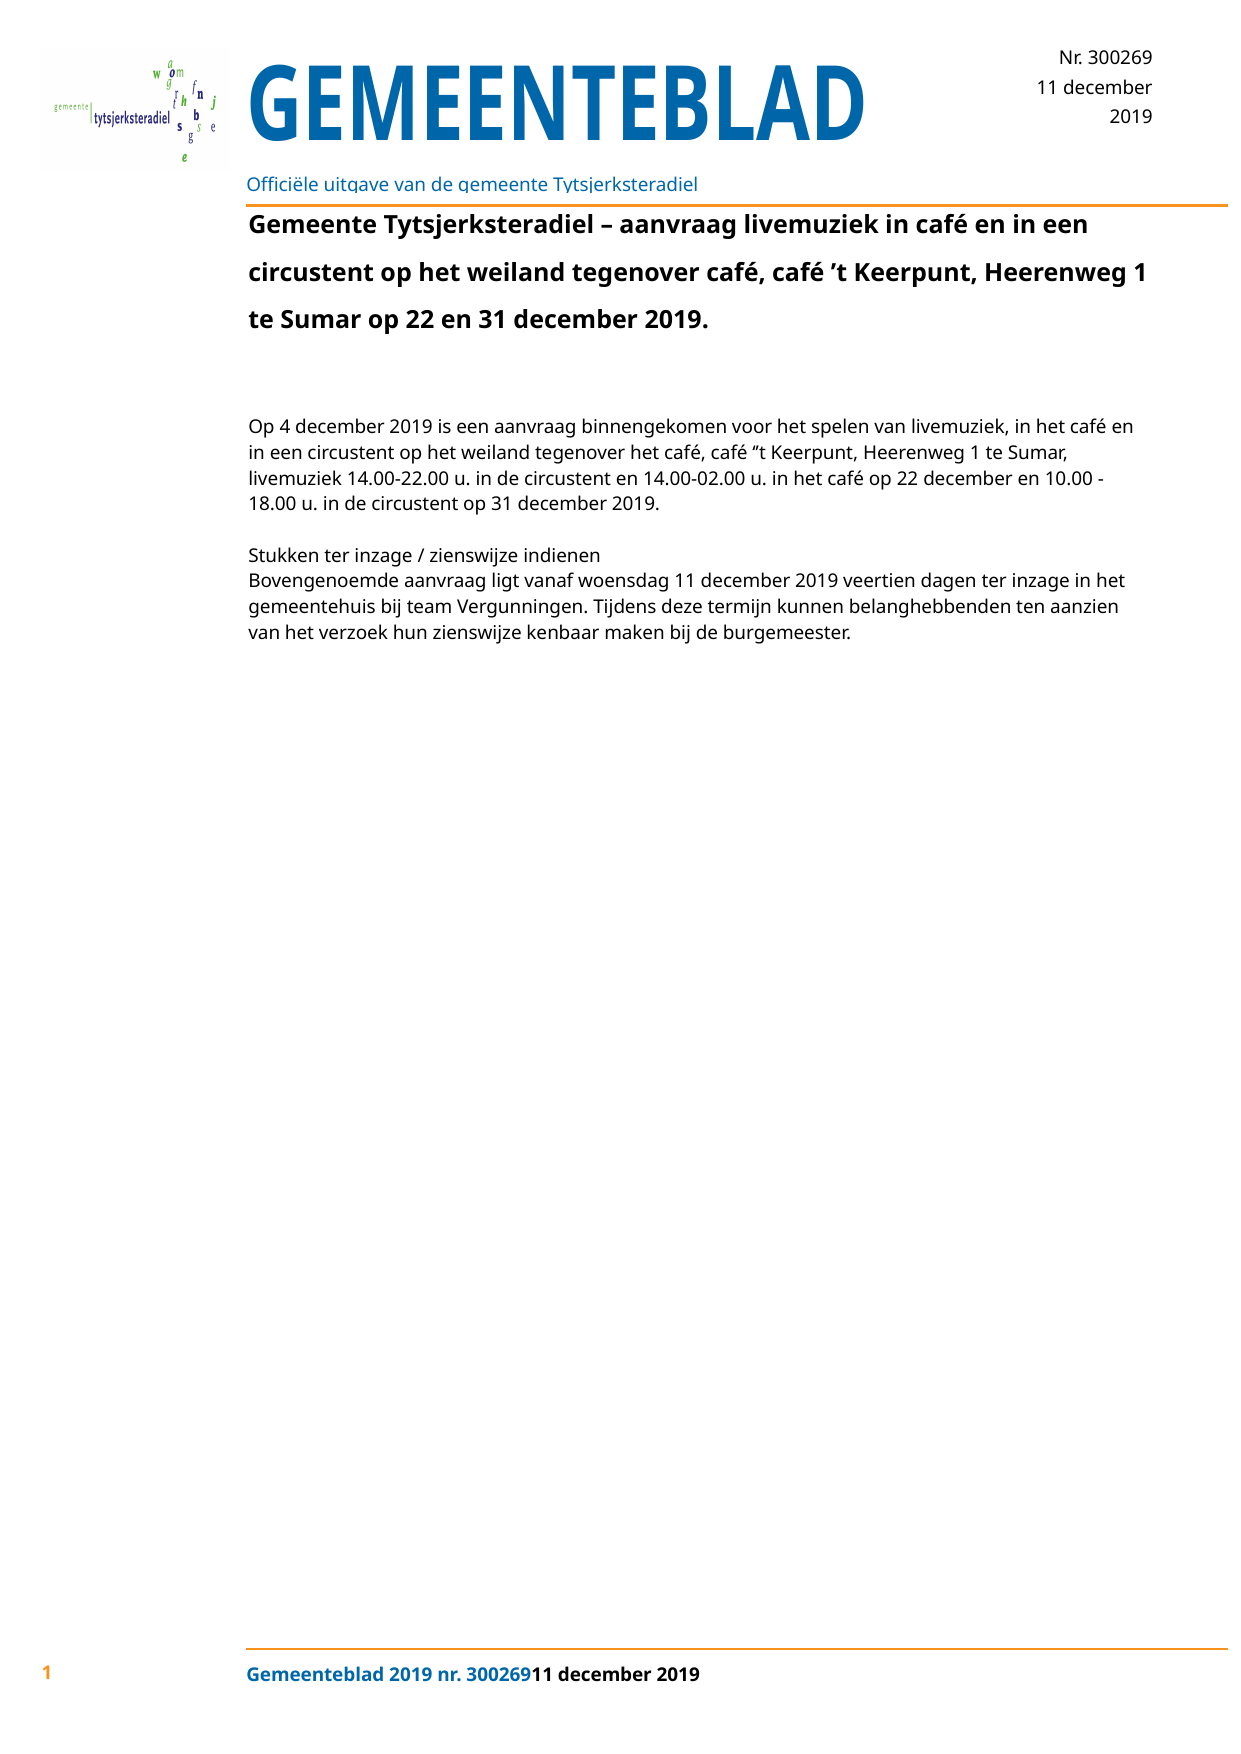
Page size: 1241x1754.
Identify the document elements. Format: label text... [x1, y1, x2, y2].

text Gemeente Tytsjerksteradiel – aanvraag livemuziek in café en in een circustent op het weiland tegenover café, café ’t Keerpunt, Heerenweg 1 te Sumar op 22 en 31 december 2019. [248, 207, 1152, 336]
text Bovengenoemde aanvraag ligt vanaf woensdag 11 december 2019 veertien dagen ter inzage in het gemeentehuis bij team Vergunningen. Tijdens deze termijn kunnen belanghebbenden ten aanzien van het verzoek hun zienswijze kenbaar maken bij de burgemeester. [248, 568, 1152, 645]
text Op 4 december 2019 is een aanvraag binnengekomen voor het spelen van livemuziek, in het café en in een circustent op het weiland tegenover het café, café ‘’t Keerpunt, Heerenweg 1 te Sumar, livemuziek 14.00-22.00 u. in de circustent en 14.00-02.00 u. in het café op 22 december en 10.00 -18.00 u. in de circustent op 31 december 2019. [248, 413, 1152, 516]
picture [41, 47, 231, 172]
text Stukken ter inzage / zienswijze indienen [248, 542, 1152, 568]
